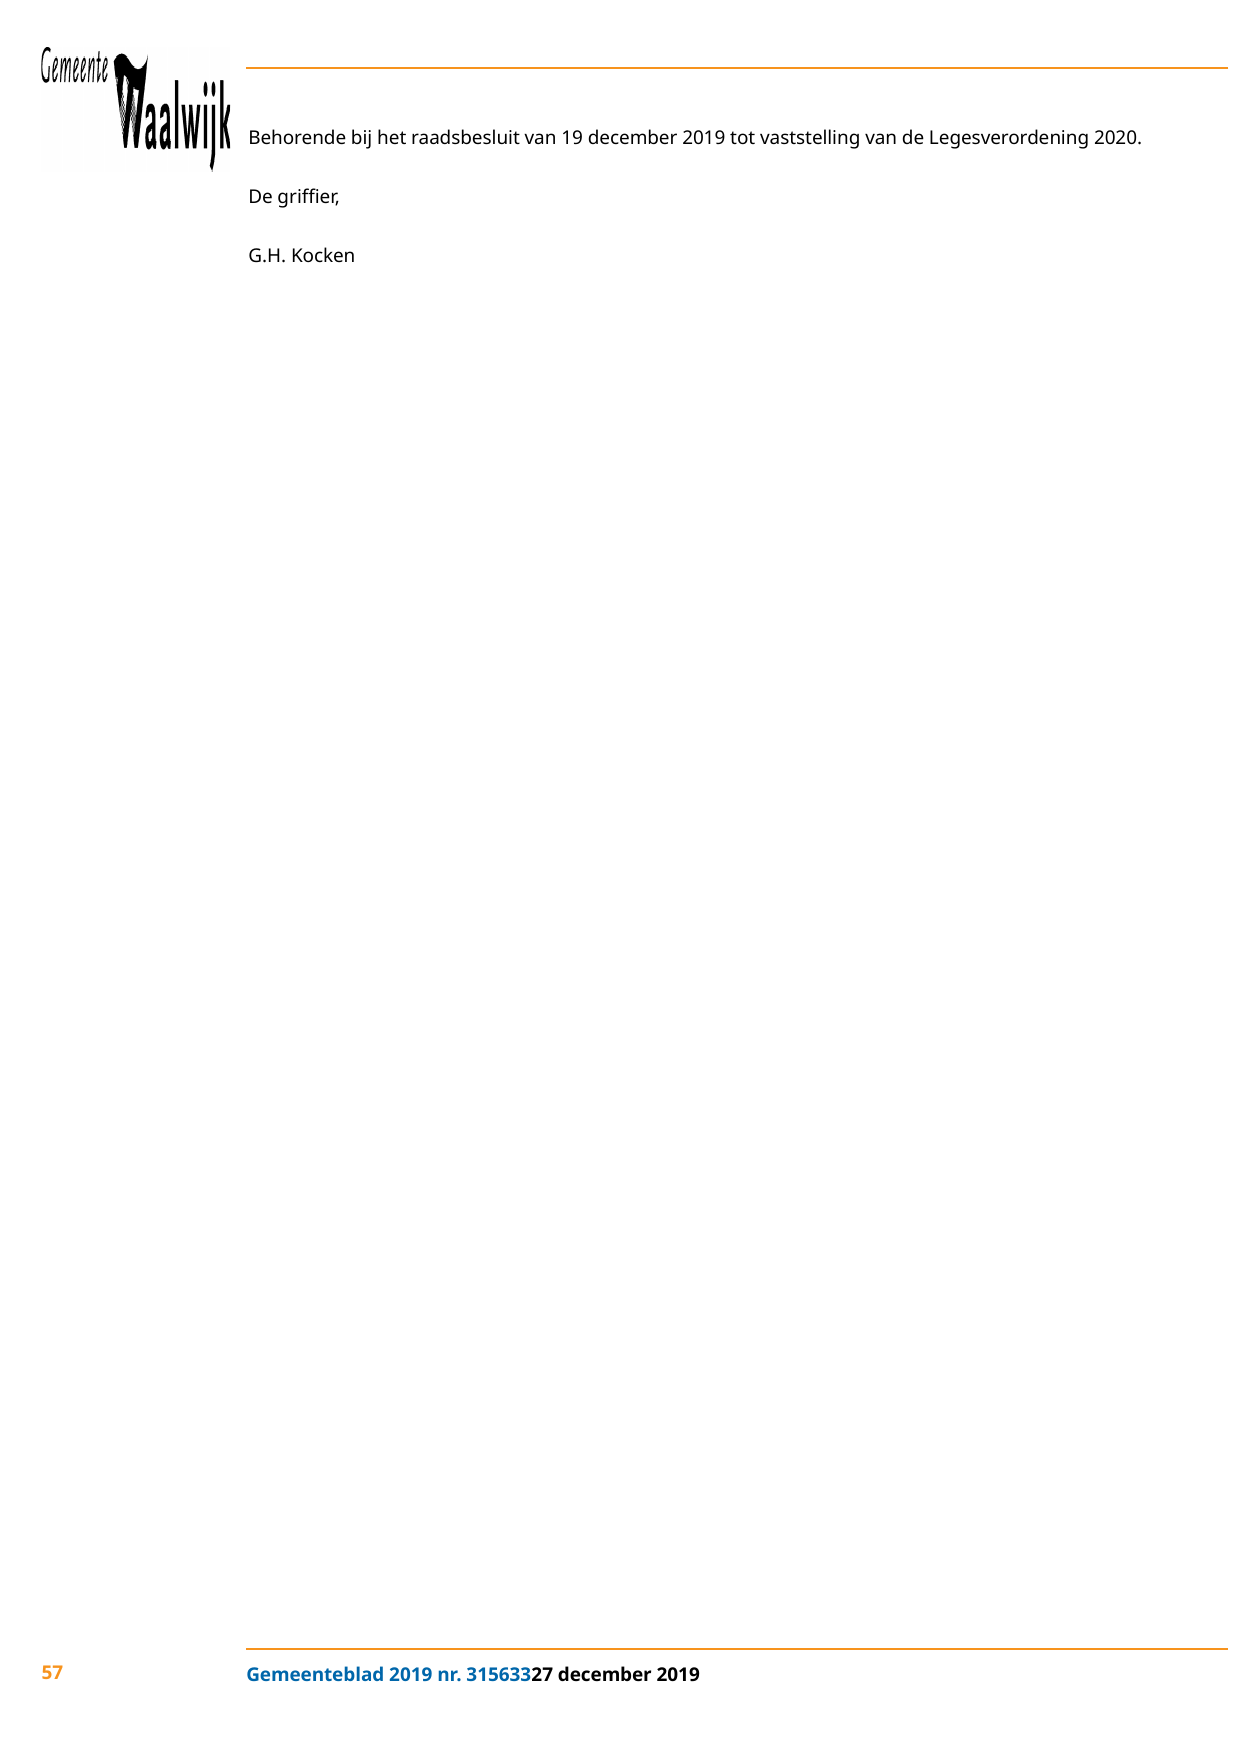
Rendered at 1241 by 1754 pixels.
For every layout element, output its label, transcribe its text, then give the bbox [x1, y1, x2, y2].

text De griffier, [248, 183, 1152, 209]
picture [41, 47, 231, 172]
text Behorende bij het raadsbesluit van 19 december 2019 tot vaststelling van de Legesverordening 2020. [248, 124, 1152, 150]
text G.H. Kocken [248, 243, 1152, 268]
